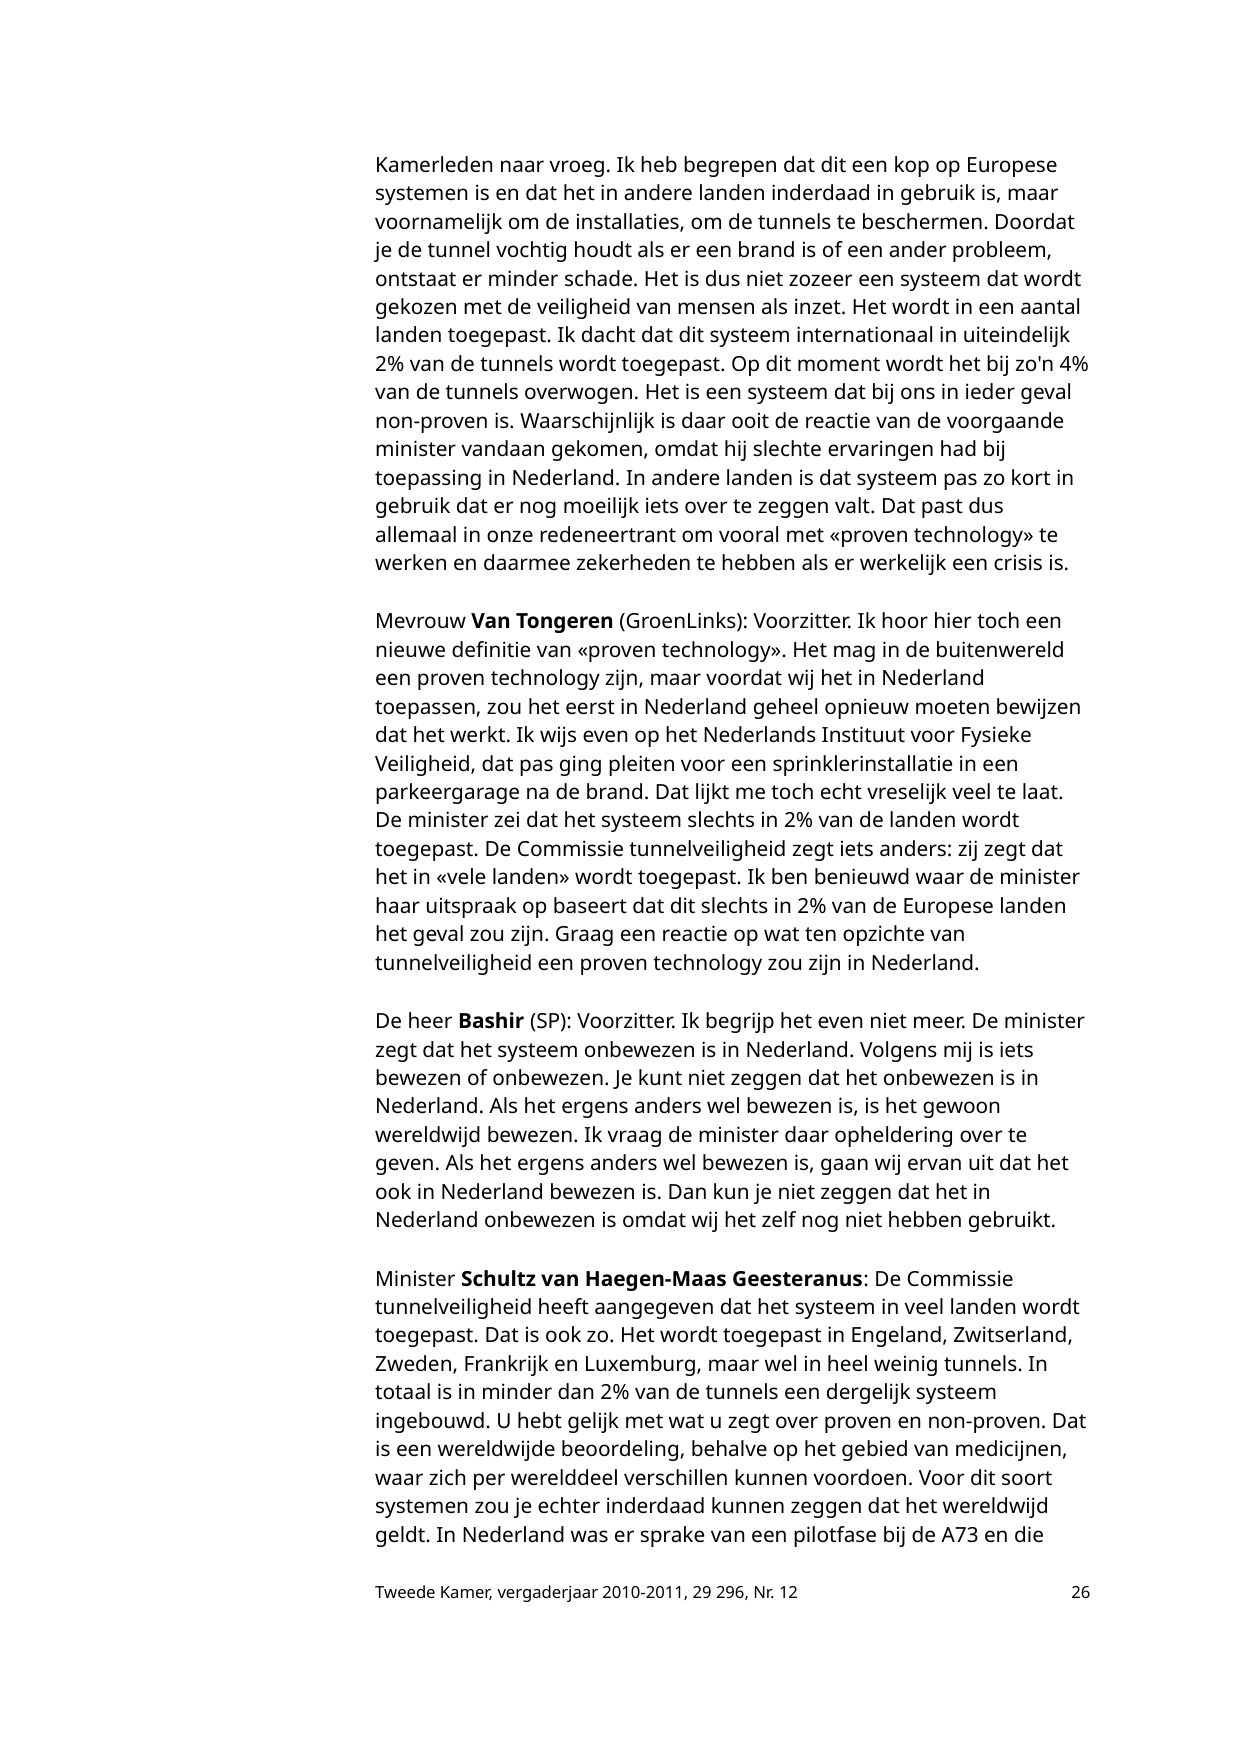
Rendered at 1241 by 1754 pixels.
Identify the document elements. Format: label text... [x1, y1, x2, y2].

text Minister Schultz van Haegen-Maas Geesteranus: De Commissie tunnelveiligheid heeft aangegeven dat het systeem in veel landen wordt toegepast. Dat is ook zo. Het wordt toegepast in Engeland, Zwitserland, Zweden, Frankrijk en Luxemburg, maar wel in heel weinig tunnels. In totaal is in minder dan 2% van de tunnels een dergelijk systeem ingebouwd. U hebt gelijk met wat u zegt over proven en non-proven. Dat is een wereldwijde beoordeling, behalve op het gebied van medicijnen, waar zich per werelddeel verschillen kunnen voordoen. Voor dit soort systemen zou je echter inderdaad kunnen zeggen dat het wereldwijd geldt. In Nederland was er sprake van een pilotfase bij de A73 en die [375, 1264, 1090, 1548]
text De heer Bashir (SP): Voorzitter. Ik begrijp het even niet meer. De minister zegt dat het systeem onbewezen is in Nederland. Volgens mij is iets bewezen of onbewezen. Je kunt niet zeggen dat het onbewezen is in Nederland. Als het ergens anders wel bewezen is, is het gewoon wereldwijd bewezen. Ik vraag de minister daar opheldering over te geven. Als het ergens anders wel bewezen is, gaan wij ervan uit dat het ook in Nederland bewezen is. Dan kun je niet zeggen dat het in Nederland onbewezen is omdat wij het zelf nog niet hebben gebruikt. [375, 1006, 1090, 1234]
text Kamerleden naar vroeg. Ik heb begrepen dat dit een kop op Europese systemen is en dat het in andere landen inderdaad in gebruik is, maar voornamelijk om de installaties, om de tunnels te beschermen. Doordat je de tunnel vochtig houdt als er een brand is of een ander probleem, ontstaat er minder schade. Het is dus niet zozeer een systeem dat wordt gekozen met de veiligheid van mensen als inzet. Het wordt in een aantal landen toegepast. Ik dacht dat dit systeem internationaal in uiteindelijk 2% van de tunnels wordt toegepast. Op dit moment wordt het bij zo'n 4% van de tunnels overwogen. Het is een systeem dat bij ons in ieder geval non-proven is. Waarschijnlijk is daar ooit de reactie van de voorgaande minister vandaan gekomen, omdat hij slechte ervaringen had bij toepassing in Nederland. In andere landen is dat systeem pas zo kort in gebruik dat er nog moeilijk iets over te zeggen valt. Dat past dus allemaal in onze redeneertrant om vooral met «proven technology» te werken en daarmee zekerheden te hebben als er werkelijk een crisis is. [375, 150, 1090, 577]
text Mevrouw Van Tongeren (GroenLinks): Voorzitter. Ik hoor hier toch een nieuwe definitie van «proven technology». Het mag in de buitenwereld een proven technology zijn, maar voordat wij het in Nederland toepassen, zou het eerst in Nederland geheel opnieuw moeten bewijzen dat het werkt. Ik wijs even op het Nederlands Instituut voor Fysieke Veiligheid, dat pas ging pleiten voor een sprinklerinstallatie in een parkeergarage na de brand. Dat lijkt me toch echt vreselijk veel te laat. De minister zei dat het systeem slechts in 2% van de landen wordt toegepast. De Commissie tunnelveiligheid zegt iets anders: zij zegt dat het in «vele landen» wordt toegepast. Ik ben benieuwd waar de minister haar uitspraak op baseert dat dit slechts in 2% van de Europese landen het geval zou zijn. Graag een reactie op wat ten opzichte van tunnelveiligheid een proven technology zou zijn in Nederland. [375, 607, 1090, 976]
